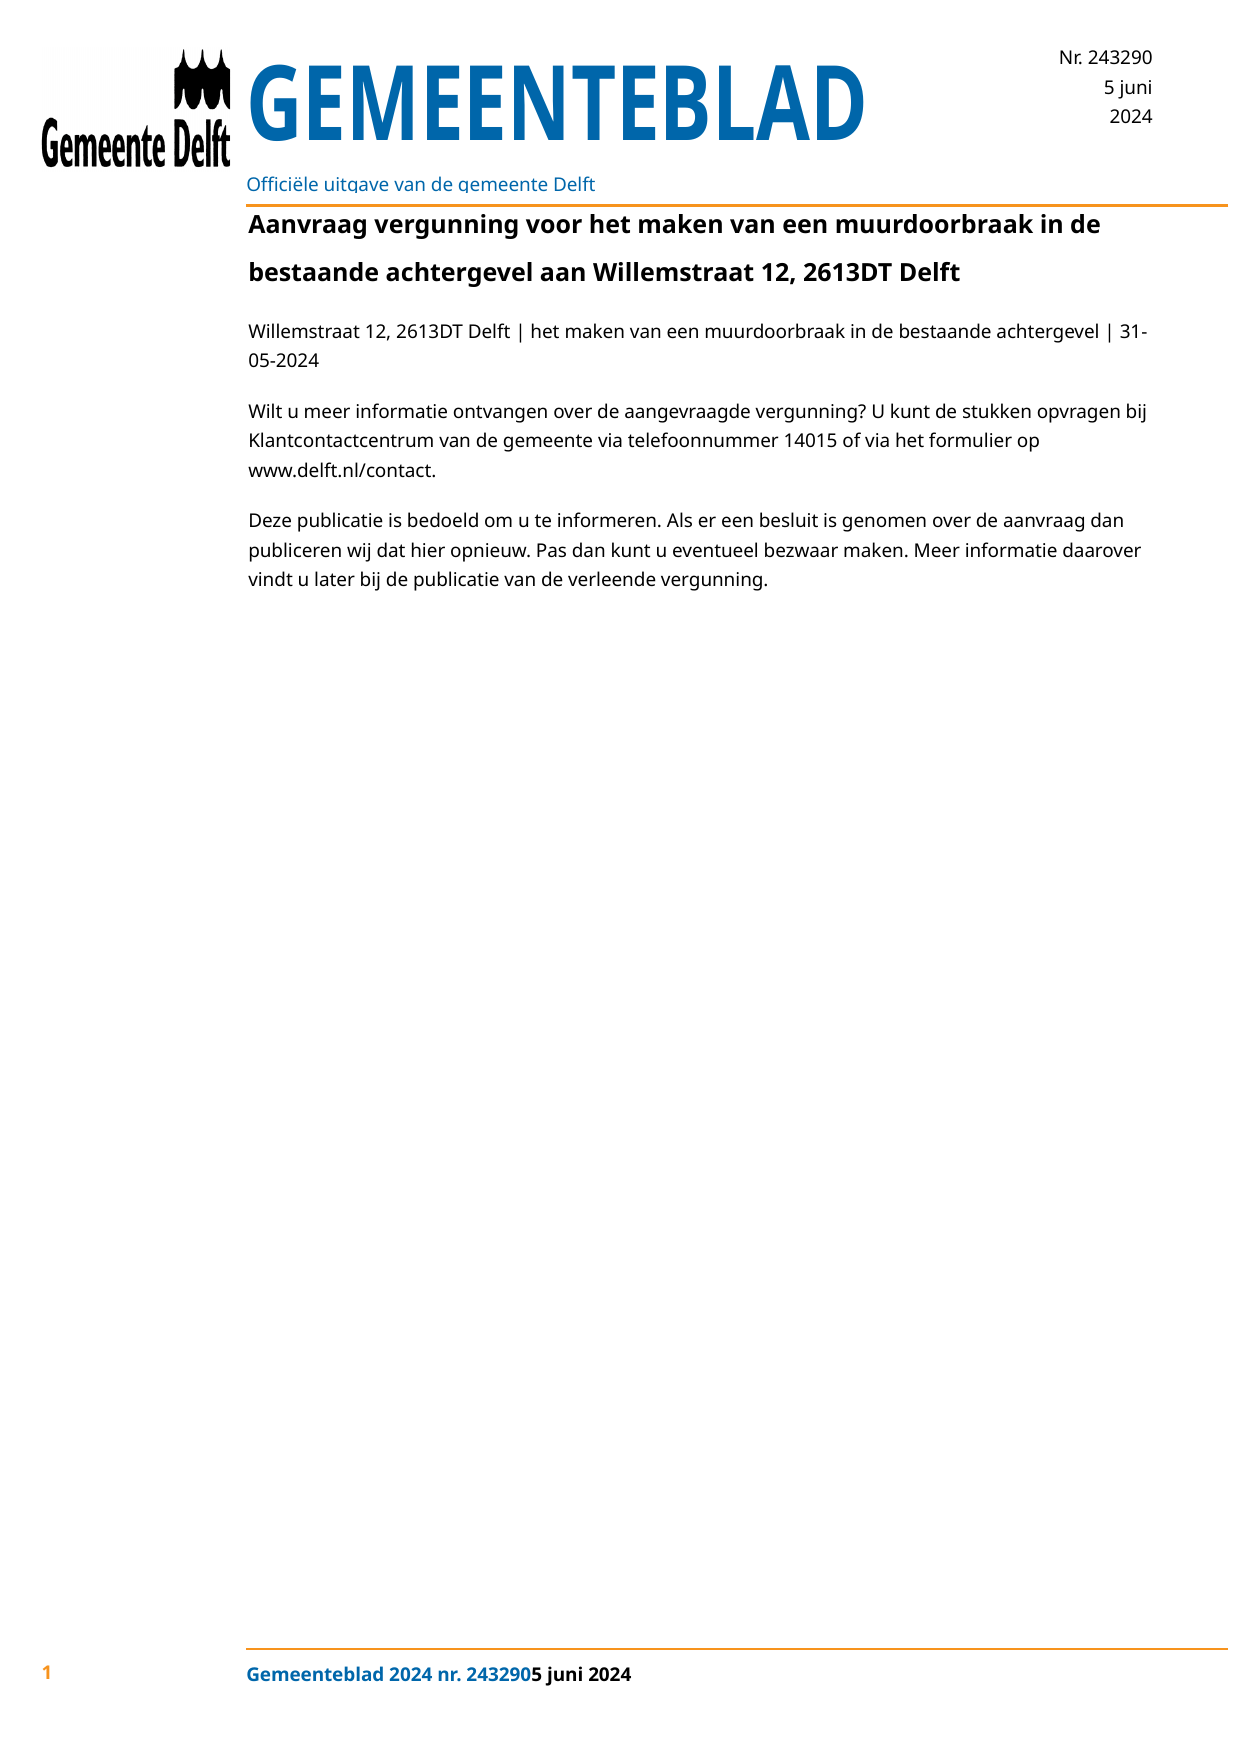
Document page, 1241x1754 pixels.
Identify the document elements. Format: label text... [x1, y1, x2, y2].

text Aanvraag vergunning voor het maken van een muurdoorbraak in de bestaande achtergevel aan Willemstraat 12, 2613DT Delft [248, 207, 1152, 288]
text Willemstraat 12, 2613DT Delft | het maken van een muurdoorbraak in de bestaande achtergevel | 31-05-2024 [248, 318, 1152, 373]
text Wilt u meer informatie ontvangen over de aangevraagde vergunning? U kunt de stukken opvragen bij Klantcontactcentrum van de gemeente via telefoonnummer 14015 of via het formulier op www.delft.nl/contact. [248, 398, 1152, 483]
picture [41, 47, 231, 172]
text Deze publicatie is bedoeld om u te informeren. Als er een besluit is genomen over de aanvraag dan publiceren wij dat hier opnieuw. Pas dan kunt u eventueel bezwaar maken. Meer informatie daarover vindt u later bij de publicatie van de verleende vergunning. [248, 507, 1152, 592]
